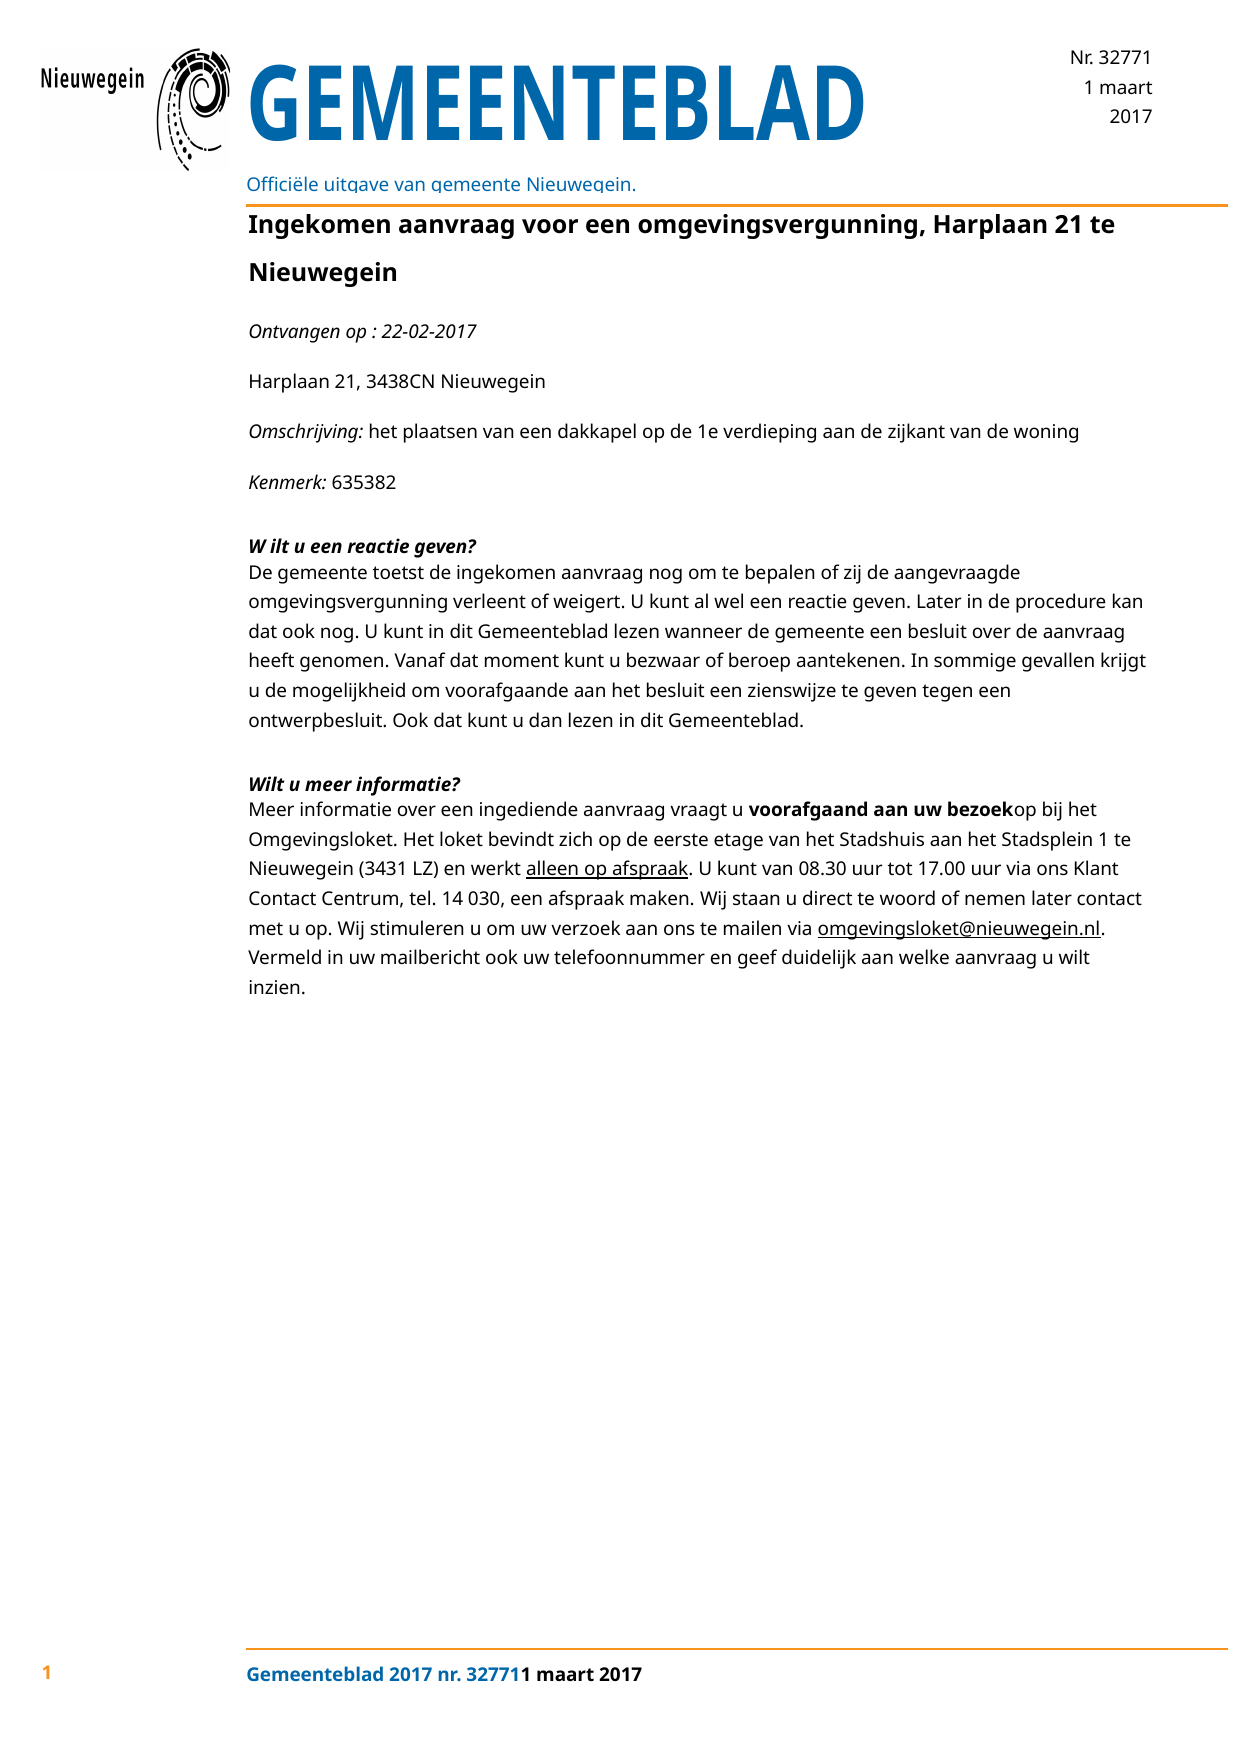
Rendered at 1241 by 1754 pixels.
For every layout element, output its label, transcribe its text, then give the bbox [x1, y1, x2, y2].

text Ingekomen aanvraag voor een omgevingsvergunning, Harplaan 21 te Nieuwegein [248, 207, 1152, 288]
text De gemeente toetst de ingekomen aanvraag nog om te bepalen of zij de aangevraagde omgevingsvergunning verleent of weigert. U kunt al wel een reactie geven. Later in de procedure kan dat ook nog. U kunt in dit Gemeenteblad lezen wanneer de gemeente een besluit over de aanvraag heeft genomen. Vanaf dat moment kunt u bezwaar of beroep aantekenen. In sommige gevallen krijgt u de mogelijkheid om voorafgaande aan het besluit een zienswijze te geven tegen een ontwerpbesluit. Ook dat kunt u dan lezen in dit Gemeenteblad. [248, 559, 1152, 732]
text Wilt u meer informatie? [248, 771, 1152, 796]
picture [41, 47, 231, 172]
text Ontvangen op : 22-02-2017 [248, 318, 1152, 344]
text Harplaan 21, 3438CN Nieuwegein [248, 368, 1152, 394]
text Meer informatie over een ingediende aanvraag vraagt u voorafgaand aan uw bezoekop bij het Omgevingsloket. Het loket bevindt zich op de eerste etage van het Stadshuis aan het Stadsplein 1 te Nieuwegein (3431 LZ) en werkt alleen op afspraak. U kunt van 08.30 uur tot 17.00 uur via ons Klant Contact Centrum, tel. 14 030, een afspraak maken. Wij staan u direct te woord of nemen later contact met u op. Wij stimuleren u om uw verzoek aan ons te mailen via omgevingsloket@nieuwegein.nl. Vermeld in uw mailbericht ook uw telefoonnummer en geef duidelijk aan welke aanvraag u wilt inzien. [248, 796, 1152, 1000]
text Omschrijving: het plaatsen van een dakkapel op de 1e verdieping aan de zijkant van de woning [248, 419, 1152, 444]
text W ilt u een reactie geven? [248, 533, 1152, 559]
text Kenmerk: 635382 [248, 469, 1152, 495]
